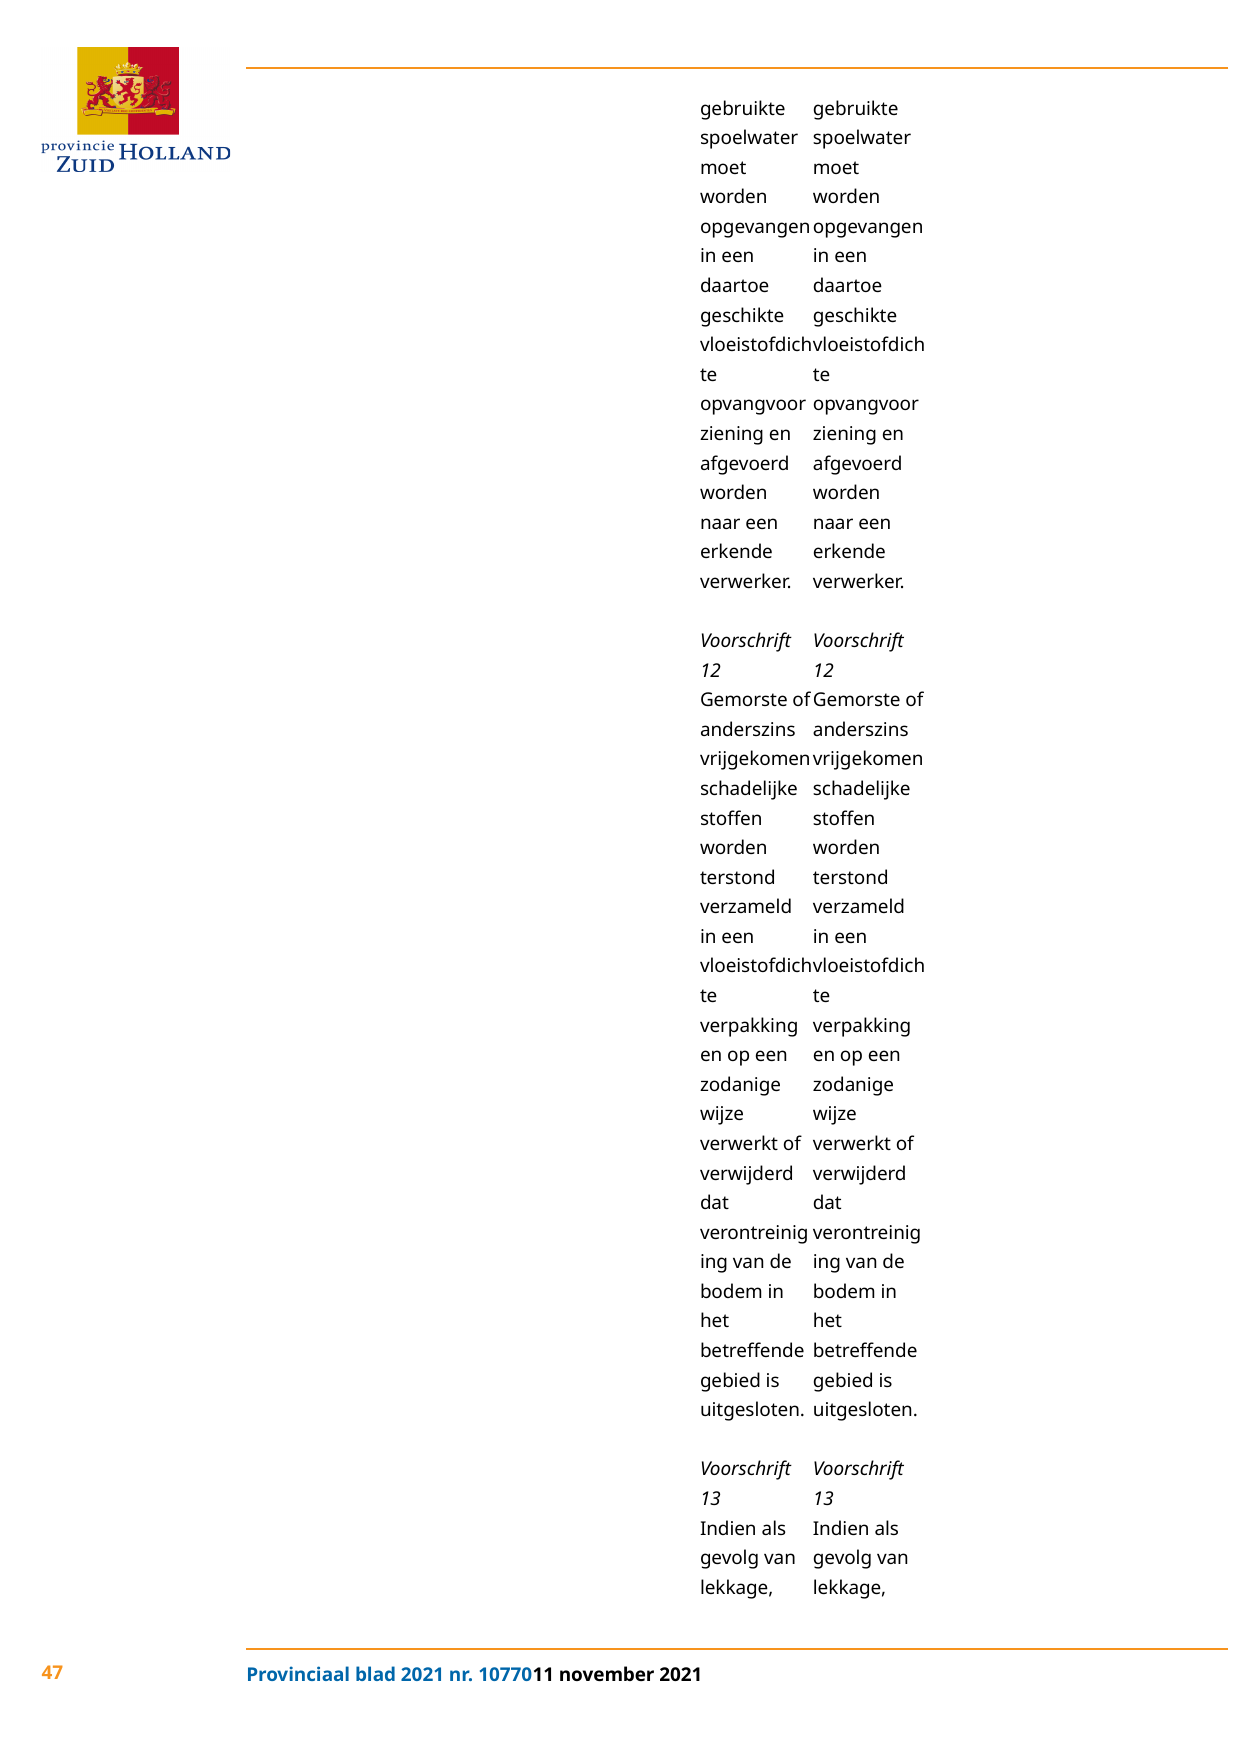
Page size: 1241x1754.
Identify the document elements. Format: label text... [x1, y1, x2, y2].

table_cell [248, 95, 474, 1600]
table_cell [1039, 95, 1152, 1600]
table_cell [926, 95, 1038, 1600]
table_cell gebruikte spoelwater moet worden opgevangen in een daartoe geschikte vloeistofdichte opvangvoorziening en afgevoerd worden naar een erkende verwerker. Voorschrift 12 Gemorste of anderszins vrijgekomen schadelijke stoffen worden terstond verzameld in een vloeistofdichte verpakking en op een zodanige wijze verwerkt of verwijderd dat verontreiniging van de bodem in het betreffende gebied is uitgesloten. Voorschrift 13 Indien als gevolg van lekkage, [700, 95, 813, 1600]
table_cell gebruikte spoelwater moet worden opgevangen in een daartoe geschikte vloeistofdichte opvangvoorziening en afgevoerd worden naar een erkende verwerker. Voorschrift 12 Gemorste of anderszins vrijgekomen schadelijke stoffen worden terstond verzameld in een vloeistofdichte verpakking en op een zodanige wijze verwerkt of verwijderd dat verontreiniging van de bodem in het betreffende gebied is uitgesloten. Voorschrift 13 Indien als gevolg van lekkage, [813, 95, 926, 1600]
table_cell [474, 95, 700, 1600]
picture [41, 47, 231, 172]
